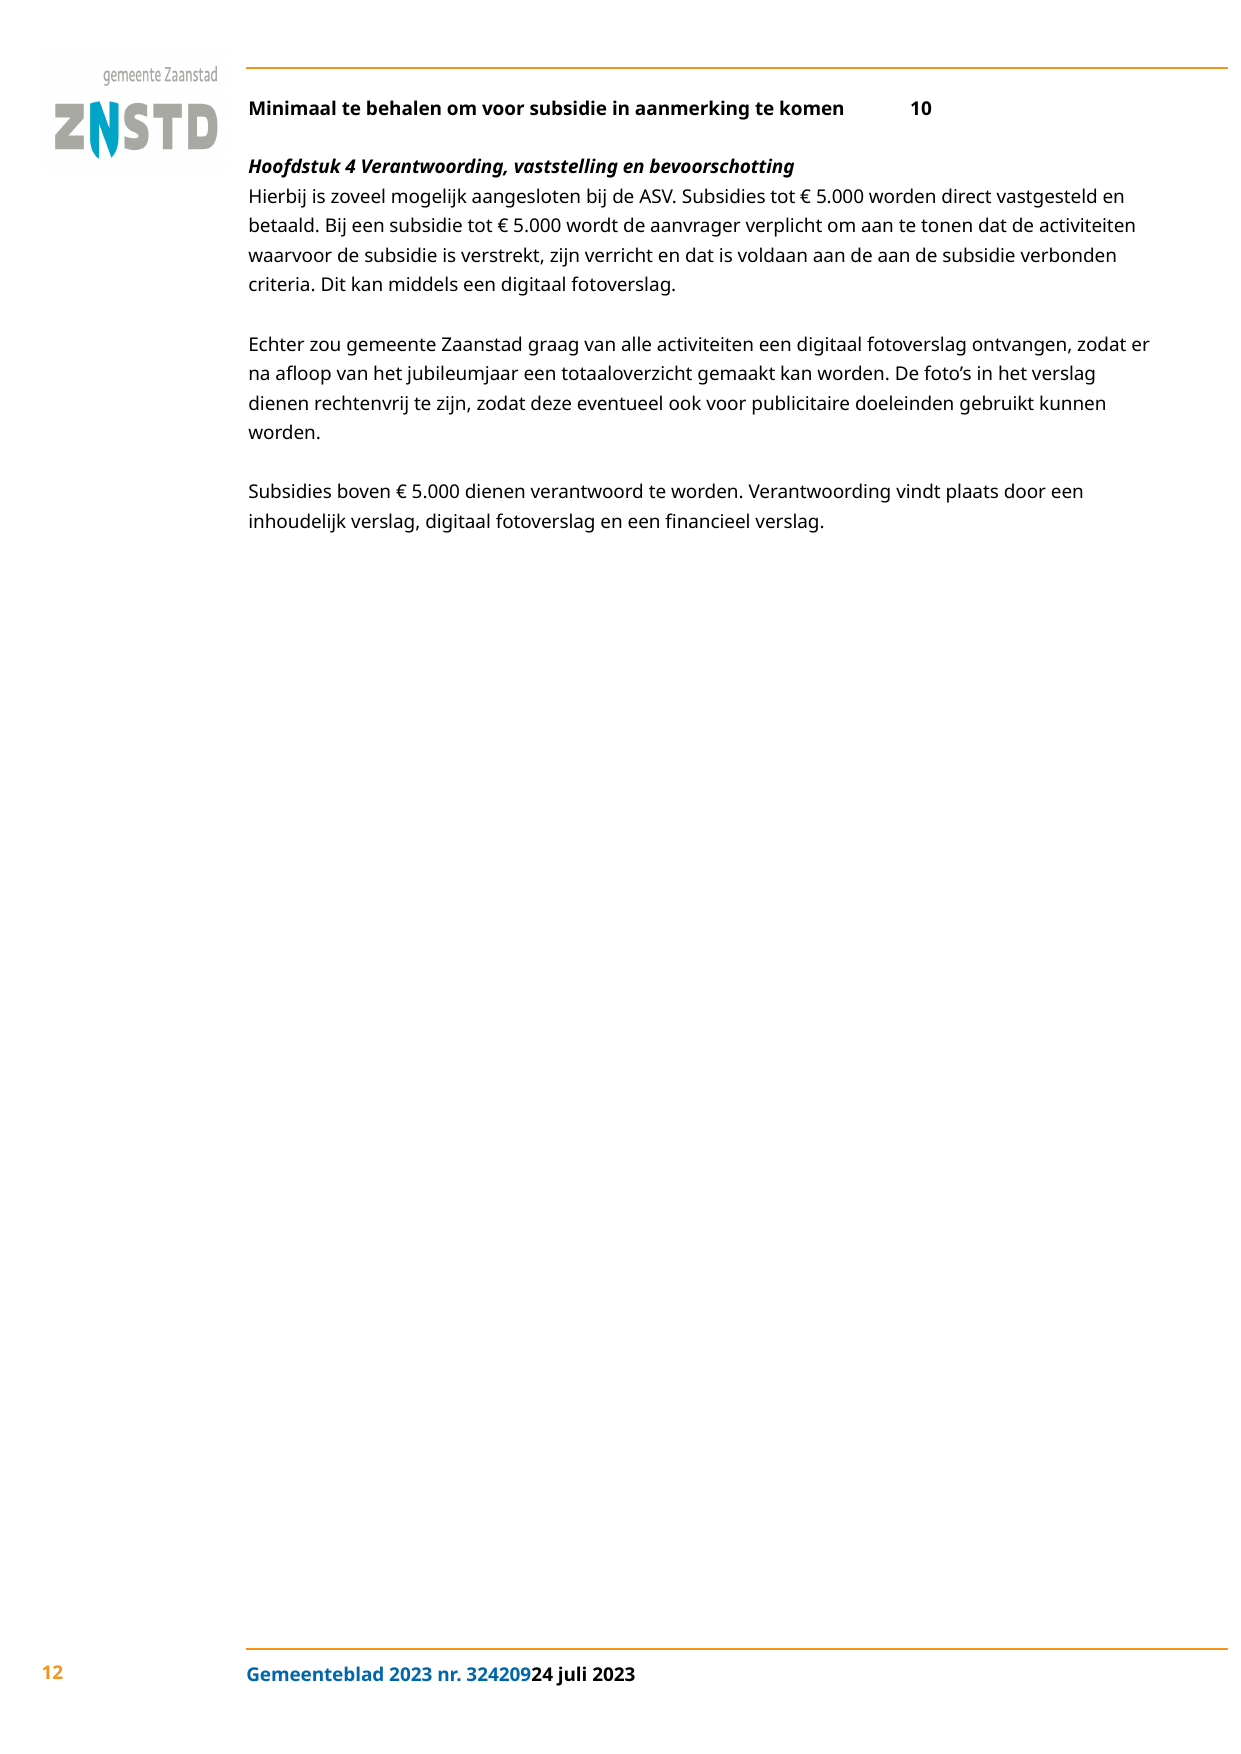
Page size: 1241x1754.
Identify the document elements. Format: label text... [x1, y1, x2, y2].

table_cell 10 [910, 95, 1152, 121]
text Hoofdstuk 4 Verantwoording, vaststelling en bevoorschotting [248, 153, 1152, 179]
text Subsidies boven € 5.000 dienen verantwoord te worden. Verantwoording vindt plaats door een inhoudelijk verslag, digitaal fotoverslag en een financieel verslag. [248, 479, 1152, 534]
text Echter zou gemeente Zaanstad graag van alle activiteiten een digitaal fotoverslag ontvangen, zodat er na afloop van het jubileumjaar een totaaloverzicht gemaakt kan worden. De foto’s in het verslag dienen rechtenvrij te zijn, zodat deze eventueel ook voor publicitaire doeleinden gebruikt kunnen worden. [248, 331, 1152, 445]
text Hierbij is zoveel mogelijk aangesloten bij de ASV. Subsidies tot € 5.000 worden direct vastgesteld en betaald. Bij een subsidie tot € 5.000 wordt de aanvrager verplicht om aan te tonen dat de activiteiten waarvoor de subsidie is verstrekt, zijn verricht en dat is voldaan aan de aan de subsidie verbonden criteria. Dit kan middels een digitaal fotoverslag. [248, 183, 1152, 297]
picture [41, 47, 231, 172]
table_cell Minimaal te behalen om voor subsidie in aanmerking te komen [248, 95, 910, 121]
